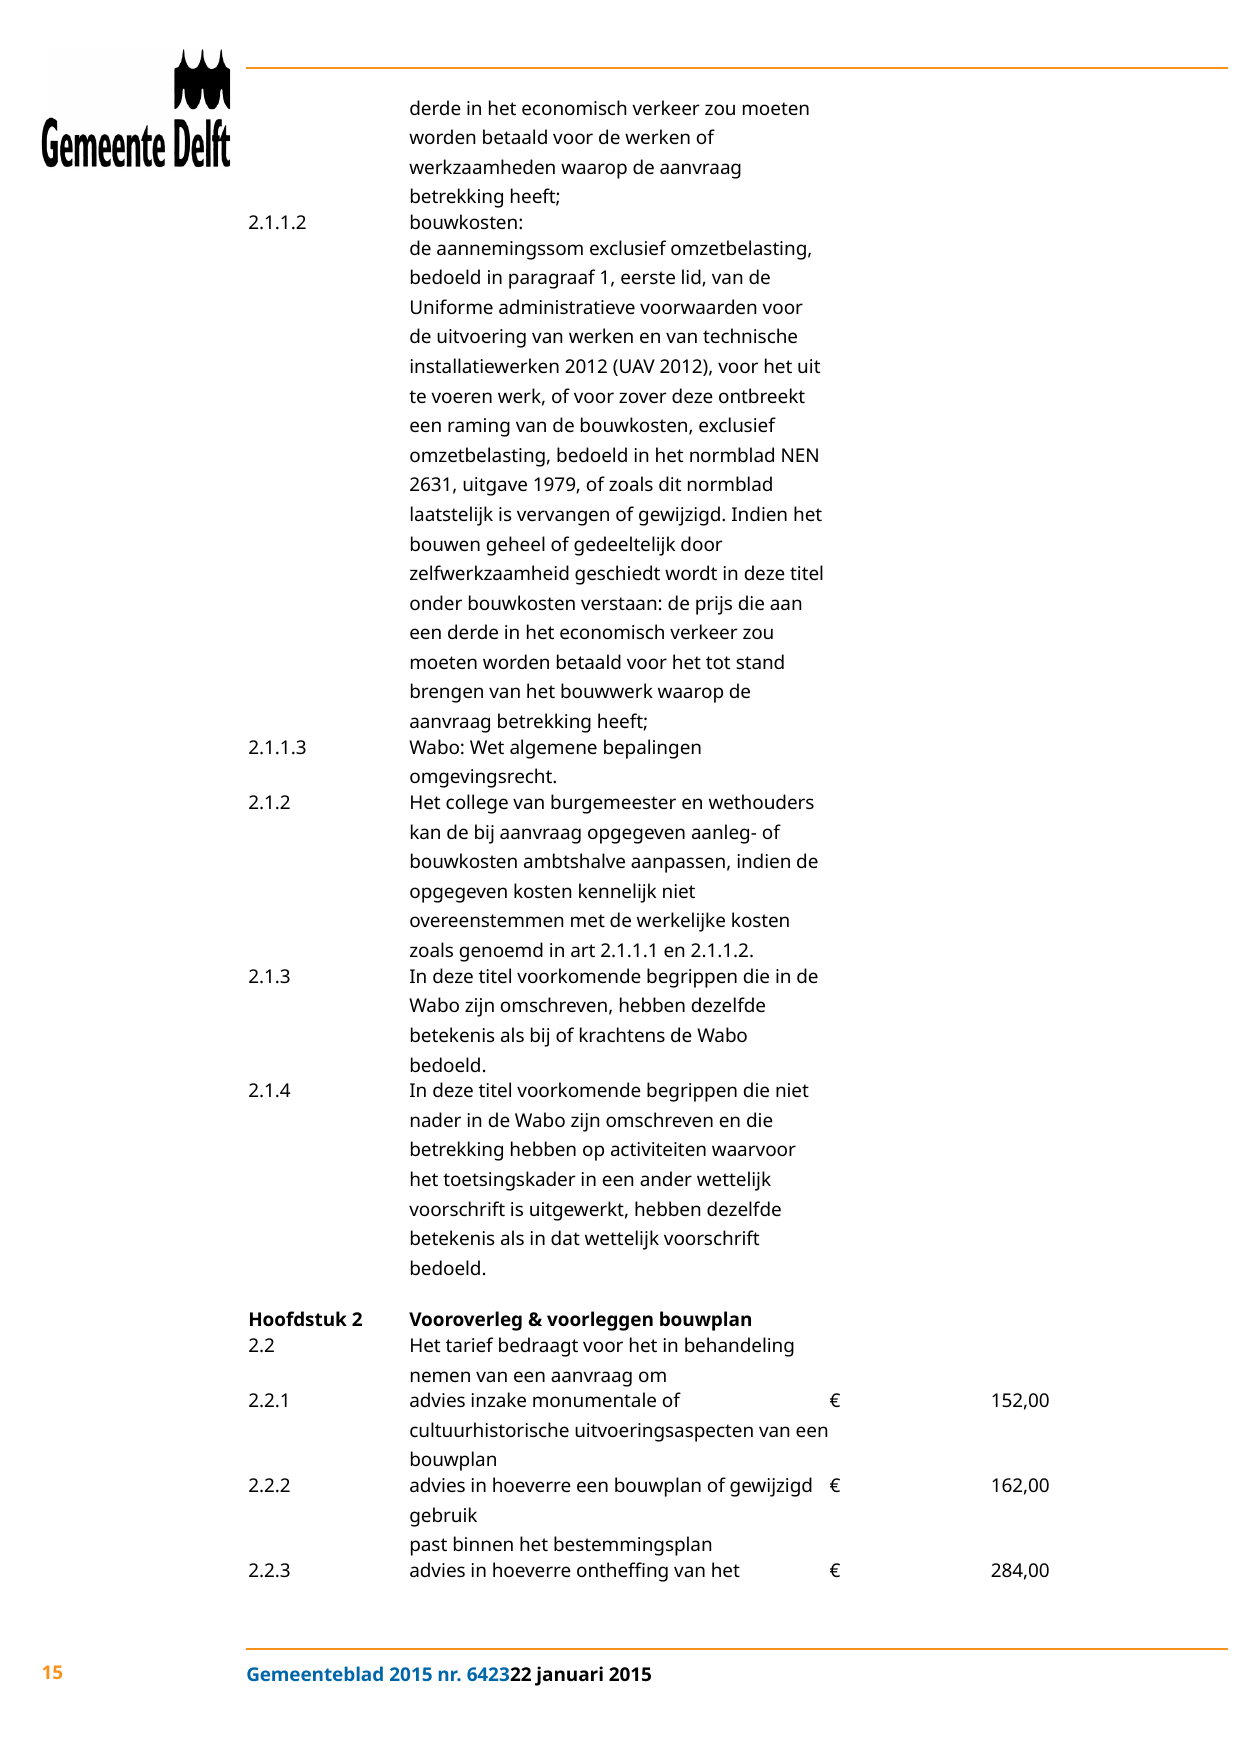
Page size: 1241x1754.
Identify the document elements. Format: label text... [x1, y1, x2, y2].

table_cell [991, 95, 1152, 209]
table_cell [991, 209, 1152, 235]
table_cell [991, 1281, 1152, 1306]
table_cell advies inzake monumentale of cultuurhistorische uitvoeringsaspecten van een bouwplan [409, 1388, 829, 1472]
table_cell derde in het economisch verkeer zou moeten worden betaald voor de werken of werkzaamheden waarop de aanvraag betrekking heeft; [409, 95, 829, 209]
table_cell In deze titel voorkomende begrippen die in de Wabo zijn omschreven, hebben dezelfde betekenis als bij of krachtens de Wabo bedoeld. [409, 963, 829, 1077]
table_cell [991, 1306, 1152, 1332]
table_cell 2.1.1.3 [248, 734, 409, 789]
table_cell [991, 1078, 1152, 1281]
table_cell [409, 1281, 829, 1306]
table_cell 2.1.1.2 [248, 209, 409, 235]
table_cell advies in hoeverre ontheffing van het [409, 1557, 829, 1583]
table_cell [991, 789, 1152, 963]
table_cell advies in hoeverre een bouwplan of gewijzigd gebruik past binnen het bestemmingsplan [409, 1473, 829, 1557]
table_cell [991, 734, 1152, 789]
table_cell Vooroverleg & voorleggen bouwplan [409, 1306, 829, 1332]
table_cell [991, 1332, 1152, 1387]
table_cell [829, 1306, 991, 1332]
table_cell bouwkosten: [409, 209, 829, 235]
table_cell Wabo: Wet algemene bepalingen omgevingsrecht. [409, 734, 829, 789]
table_cell [829, 1078, 991, 1281]
table_cell 2.1.4 [248, 1078, 409, 1281]
table_cell 2.1.2 [248, 789, 409, 963]
table_cell 162,00 [991, 1473, 1152, 1557]
table_cell [829, 734, 991, 789]
table_cell Hoofdstuk 2 [248, 1306, 409, 1332]
table_cell Het tarief bedraagt voor het in behandeling nemen van een aanvraag om [409, 1332, 829, 1387]
table_cell [991, 963, 1152, 1077]
table_cell de aannemingssom exclusief omzetbelasting, bedoeld in paragraaf 1, eerste lid, van de Uniforme administratieve voorwaarden voor de uitvoering van werken en van technische installatiewerken 2012 (UAV 2012), voor het uit te voeren werk, of voor zover deze ontbreekt een raming van de bouwkosten, exclusief omzetbelasting, bedoeld in het normblad NEN 2631, uitgave 1979, of zoals dit normblad laatstelijk is vervangen of gewijzigd. Indien het bouwen geheel of gedeeltelijk door zelfwerkzaamheid geschiedt wordt in deze titel onder bouwkosten verstaan: de prijs die aan een derde in het economisch verkeer zou moeten worden betaald voor het tot stand brengen van het bouwwerk waarop de aanvraag betrekking heeft; [409, 235, 829, 734]
table_cell 2.1.3 [248, 963, 409, 1077]
table_cell [829, 789, 991, 963]
table_cell [991, 235, 1152, 734]
table_cell [248, 1281, 409, 1306]
table_cell [829, 963, 991, 1077]
table_cell [248, 95, 409, 209]
table_cell [248, 235, 409, 734]
table_cell € [829, 1557, 991, 1583]
table_cell € [829, 1473, 991, 1557]
table_cell 2.2.3 [248, 1557, 409, 1583]
table_cell [829, 95, 991, 209]
table_cell 2.2.1 [248, 1388, 409, 1472]
table_cell Het college van burgemeester en wethouders kan de bij aanvraag opgegeven aanleg- of bouwkosten ambtshalve aanpassen, indien de opgegeven kosten kennelijk niet overeenstemmen met de werkelijke kosten zoals genoemd in art 2.1.1.1 en 2.1.1.2. [409, 789, 829, 963]
table_cell [829, 209, 991, 235]
table_cell 284,00 [991, 1557, 1152, 1583]
picture [41, 47, 231, 172]
table_cell In deze titel voorkomende begrippen die niet nader in de Wabo zijn omschreven en die betrekking hebben op activiteiten waarvoor het toetsingskader in een ander wettelijk voorschrift is uitgewerkt, hebben dezelfde betekenis als in dat wettelijk voorschrift bedoeld. [409, 1078, 829, 1281]
table_cell 2.2.2 [248, 1473, 409, 1557]
table_cell € [829, 1388, 991, 1472]
table_cell [829, 235, 991, 734]
table_cell [829, 1332, 991, 1387]
table_cell 2.2 [248, 1332, 409, 1387]
table_cell 152,00 [991, 1388, 1152, 1472]
table_cell [829, 1281, 991, 1306]
